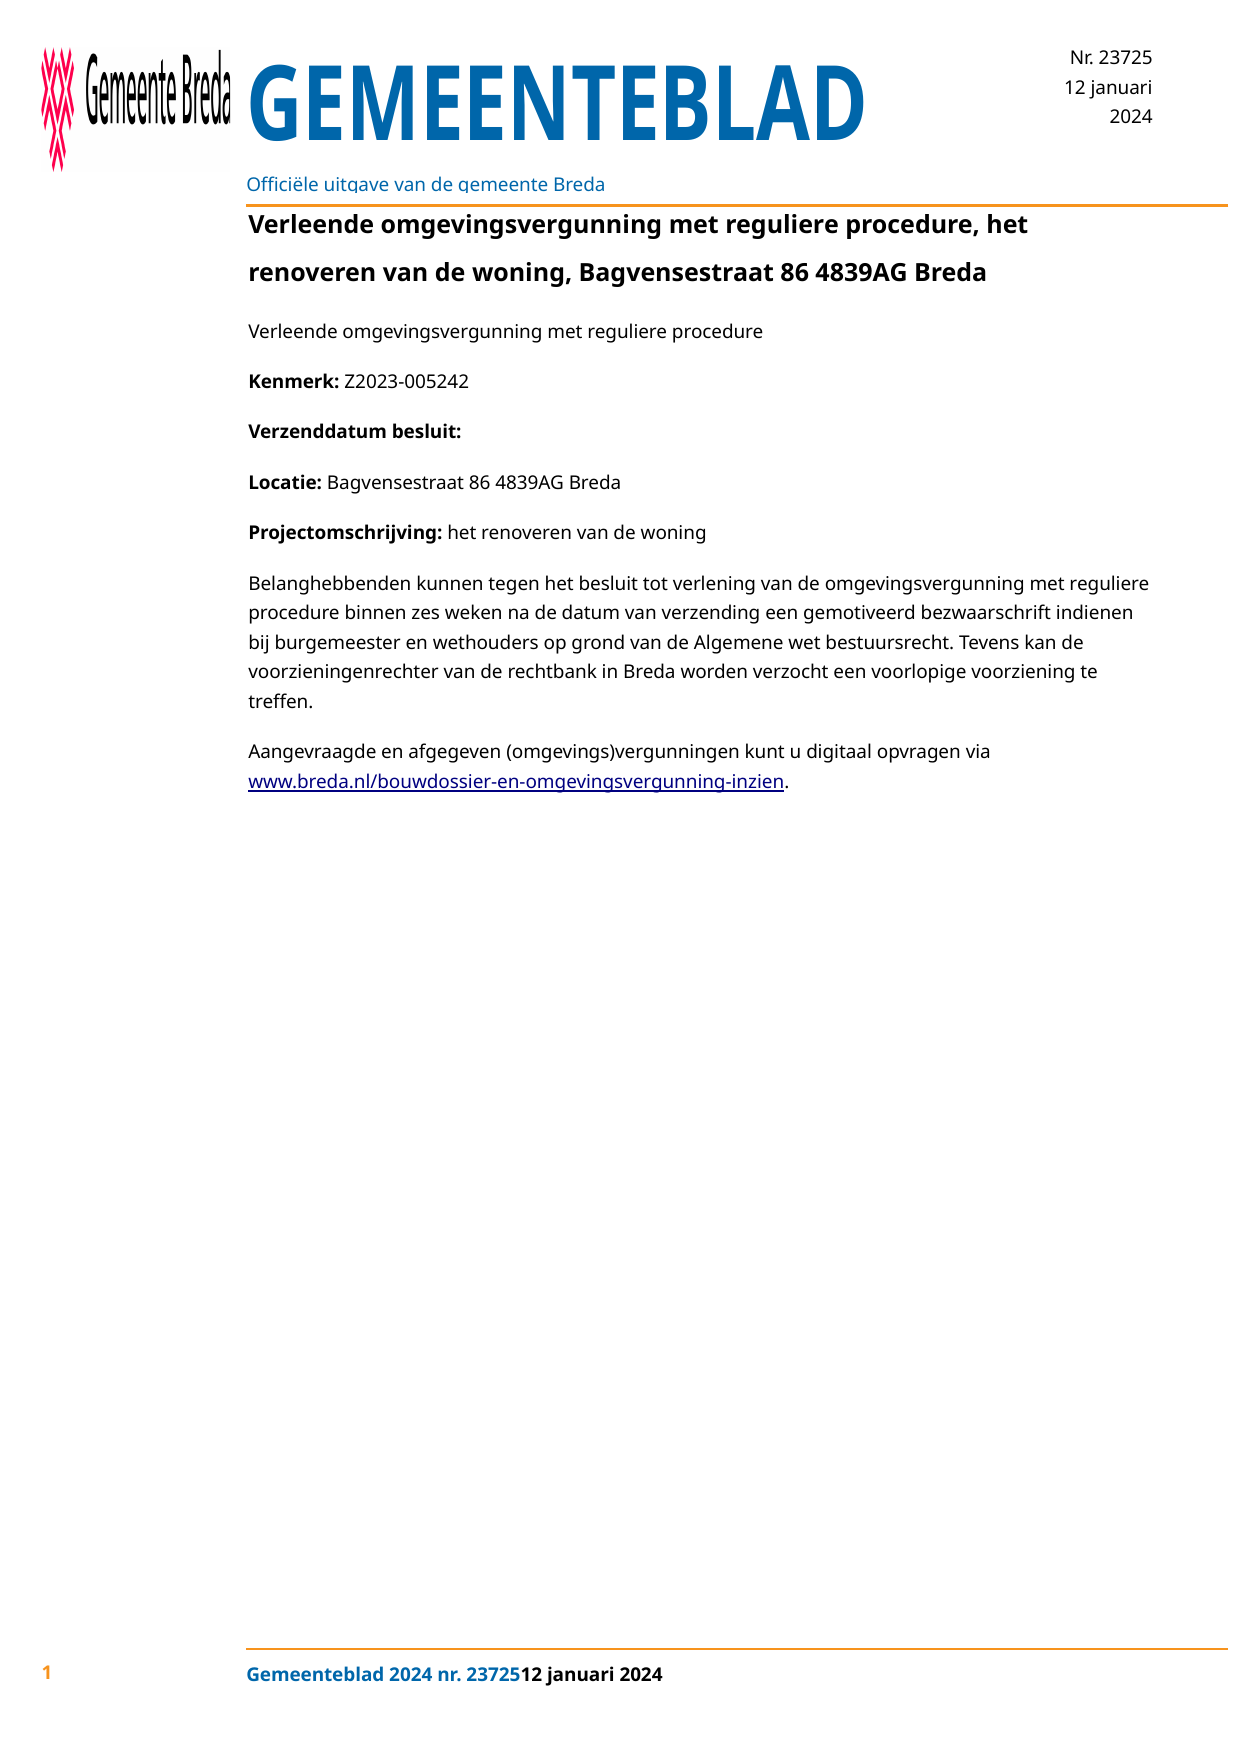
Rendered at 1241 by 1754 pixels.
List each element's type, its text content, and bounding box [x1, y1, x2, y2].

text Aangevraagde en afgegeven (omgevings)vergunningen kunt u digitaal opvragen via www.breda.nl/bouwdossier-en-omgevingsvergunning-inzien. [248, 739, 1152, 794]
text Locatie: Bagvensestraat 86 4839AG Breda [248, 469, 1152, 495]
picture [41, 47, 231, 172]
text Projectomschrijving: het renoveren van de woning [248, 519, 1152, 545]
text Verleende omgevingsvergunning met reguliere procedure [248, 318, 1152, 344]
text Kenmerk: Z2023-005242 [248, 368, 1152, 394]
text Verleende omgevingsvergunning met reguliere procedure, het renoveren van de woning, Bagvensestraat 86 4839AG Breda [248, 207, 1152, 288]
text Verzenddatum besluit: [248, 419, 1152, 444]
text Belanghebbenden kunnen tegen het besluit tot verlening van de omgevingsvergunning met reguliere procedure binnen zes weken na de datum van verzending een gemotiveerd bezwaarschrift indienen bij burgemeester en wethouders op grond van de Algemene wet bestuursrecht. Tevens kan de voorzieningenrechter van de rechtbank in Breda worden verzocht een voorlopige voorziening te treffen. [248, 570, 1152, 714]
